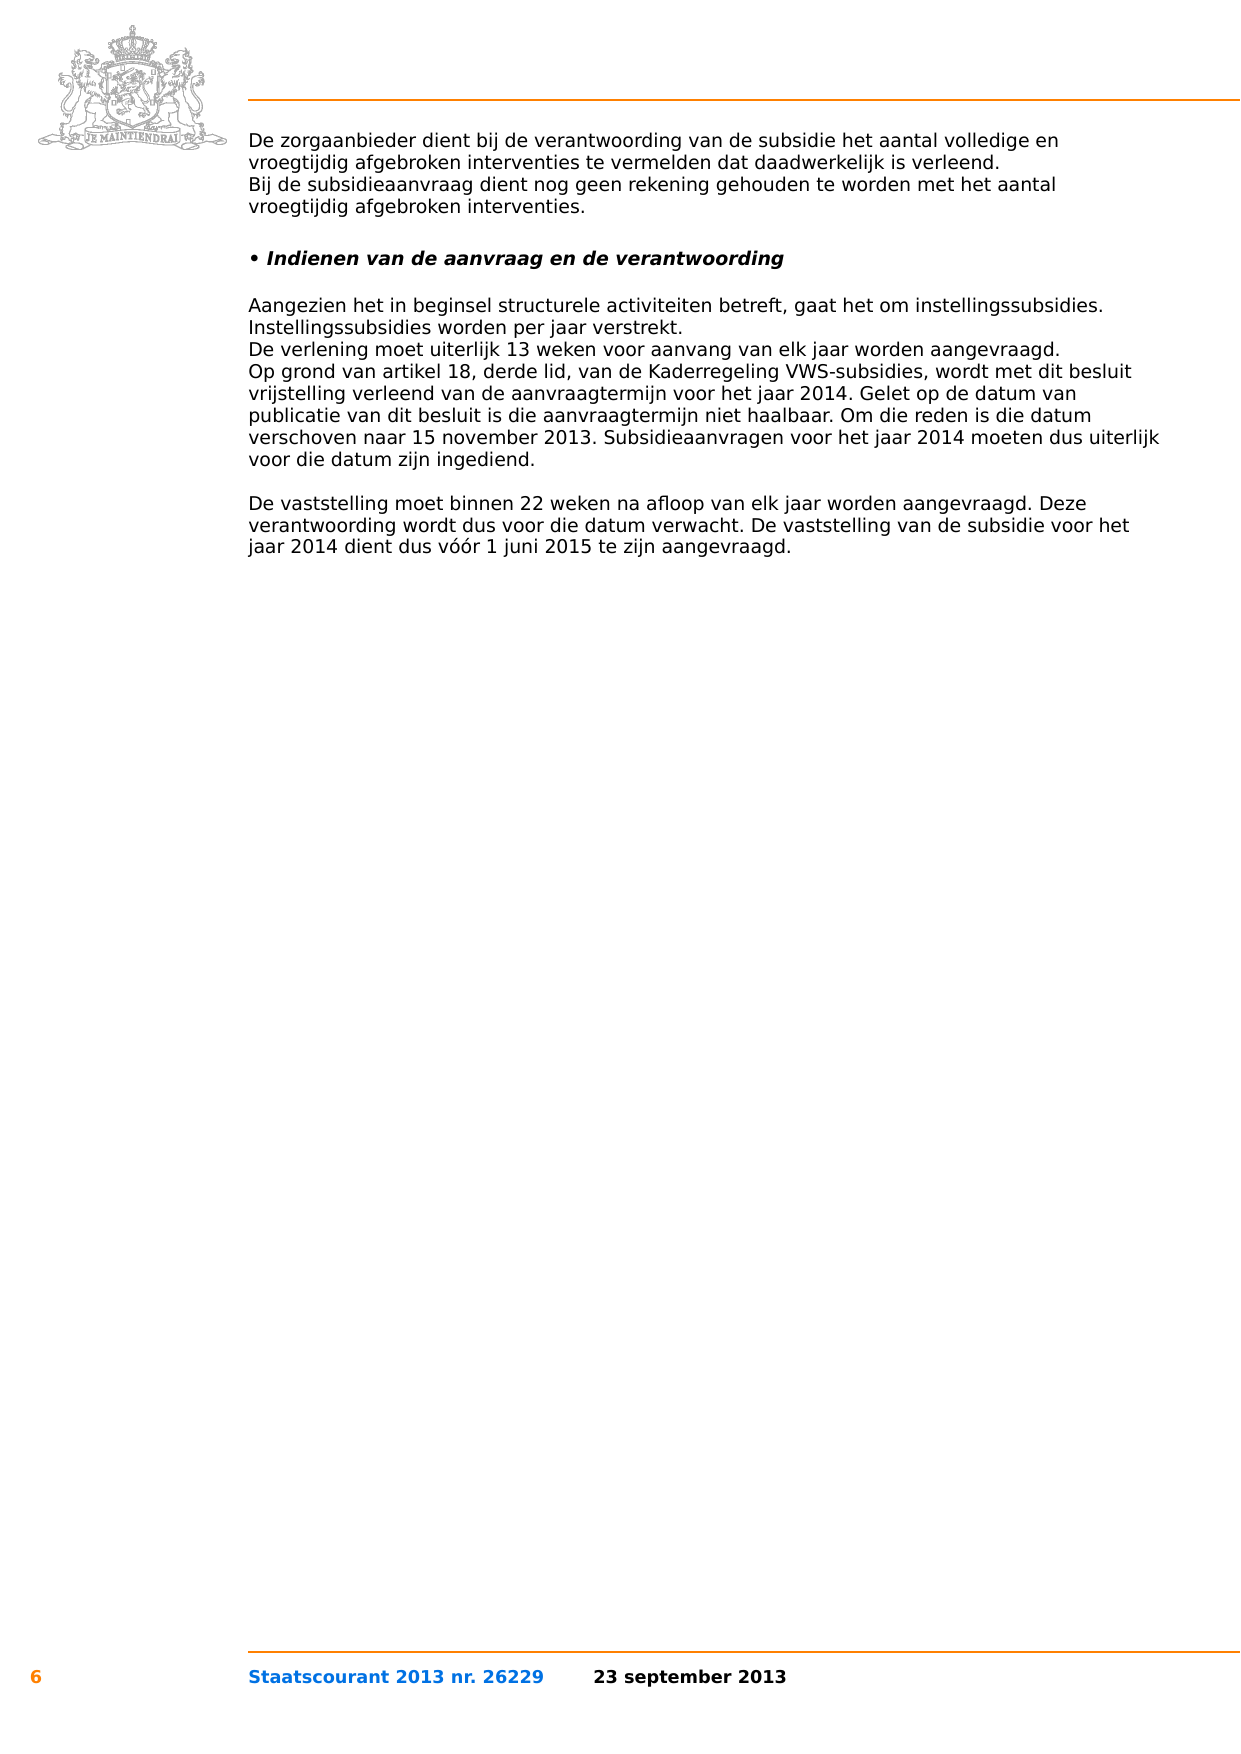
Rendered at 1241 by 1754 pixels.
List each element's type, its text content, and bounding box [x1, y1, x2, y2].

text De verlening moet uiterlijk 13 weken voor aanvang van elk jaar worden aangevraagd. [248, 339, 1163, 361]
text De zorgaanbieder dient bij de verantwoording van de subsidie het aantal volledige en vroegtijdig afgebroken interventies te vermelden dat daadwerkelijk is verleend. [248, 130, 1163, 174]
text Op grond van artikel 18, derde lid, van de Kaderregeling VWS-subsidies, wordt met dit besluit vrijstelling verleend van de aanvraagtermijn voor het jaar 2014. Gelet op de datum van publicatie van dit besluit is die aanvraagtermijn niet haalbaar. Om die reden is die datum verschoven naar 15 november 2013. Subsidieaanvragen voor het jaar 2014 moeten dus uiterlijk voor die datum zijn ingediend. [248, 361, 1163, 471]
text Bij de subsidieaanvraag dient nog geen rekening gehouden te worden met het aantal vroegtijdig afgebroken interventies. [248, 174, 1163, 218]
subtitle • Indienen van de aanvraag en de verantwoording [248, 248, 1163, 270]
picture [38, 25, 227, 150]
text De vaststelling moet binnen 22 weken na afloop van elk jaar worden aangevraagd. Deze verantwoording wordt dus voor die datum verwacht. De vaststelling van de subsidie voor het jaar 2014 dient dus vóór 1 juni 2015 te zijn aangevraagd. [248, 492, 1163, 558]
text Aangezien het in beginsel structurele activiteiten betreft, gaat het om instellingssubsidies. Instellingssubsidies worden per jaar verstrekt. [248, 295, 1163, 339]
